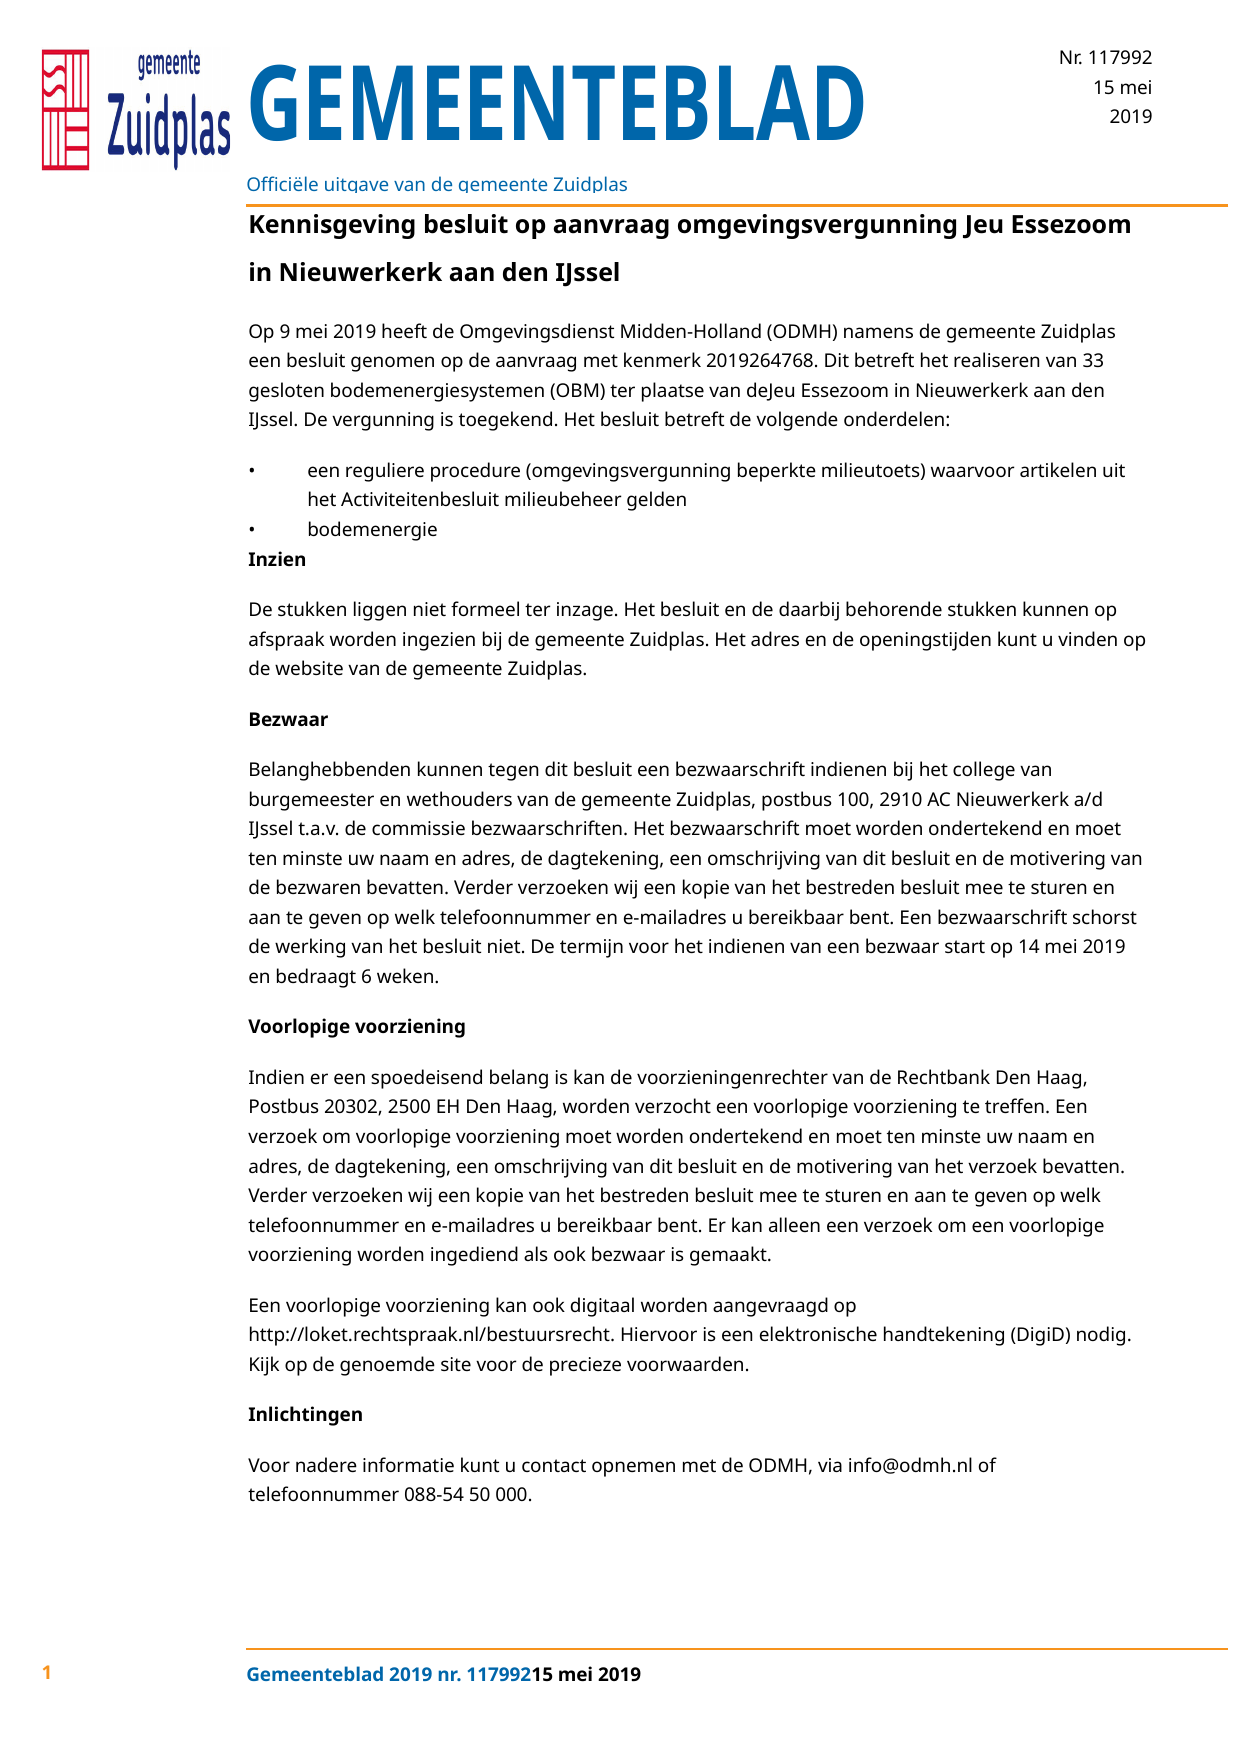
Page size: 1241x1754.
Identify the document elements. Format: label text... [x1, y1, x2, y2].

text Kennisgeving besluit op aanvraag omgevingsvergunning Jeu Essezoom in Nieuwerkerk aan den IJssel [248, 207, 1152, 288]
text Belanghebbenden kunnen tegen dit besluit een bezwaarschrift indienen bij het college van burgemeester en wethouders van de gemeente Zuidplas, postbus 100, 2910 AC Nieuwerkerk a/d IJssel t.a.v. de commissie bezwaarschriften. Het bezwaarschrift moet worden ondertekend en moet ten minste uw naam en adres, de dagtekening, een omschrijving van dit besluit en de motivering van de bezwaren bevatten. Verder verzoeken wij een kopie van het bestreden besluit mee te sturen en aan te geven op welk telefoonnummer en e-mailadres u bereikbaar bent. Een bezwaarschrift schorst de werking van het besluit niet. De termijn voor het indienen van een bezwaar start op 14 mei 2019 en bedraagt 6 weken. [248, 756, 1152, 989]
text Op 9 mei 2019 heeft de Omgevingsdienst Midden-Holland (ODMH) namens de gemeente Zuidplas een besluit genomen op de aanvraag met kenmerk 2019264768. Dit betreft het realiseren van 33 gesloten bodemenergiesystemen (OBM) ter plaatse van deJeu Essezoom in Nieuwerkerk aan den IJssel. De vergunning is toegekend. Het besluit betreft de volgende onderdelen: [248, 318, 1152, 432]
text Indien er een spoedeisend belang is kan de voorzieningenrechter van de Rechtbank Den Haag, Postbus 20302, 2500 EH Den Haag, worden verzocht een voorlopige voorziening te treffen. Een verzoek om voorlopige voorziening moet worden ondertekend en moet ten minste uw naam en adres, de dagtekening, een omschrijving van dit besluit en de motivering van het verzoek bevatten. Verder verzoeken wij een kopie van het bestreden besluit mee te sturen en aan te geven op welk telefoonnummer en e-mailadres u bereikbaar bent. Er kan alleen een verzoek om een voorlopige voorziening worden ingediend als ook bezwaar is gemaakt. [248, 1064, 1152, 1267]
list bodemenergie [248, 516, 1152, 542]
text Bezwaar [248, 706, 1152, 732]
text De stukken liggen niet formeel ter inzage. Het besluit en de daarbij behorende stukken kunnen op afspraak worden ingezien bij de gemeente Zuidplas. Het adres en de openingstijden kunt u vinden op de website van de gemeente Zuidplas. [248, 596, 1152, 681]
text Voorlopige voorziening [248, 1014, 1152, 1039]
text Inlichtingen [248, 1402, 1152, 1427]
list een reguliere procedure (omgevingsvergunning beperkte milieutoets) waarvoor artikelen uit het Activiteitenbesluit milieubeheer gelden [248, 457, 1152, 512]
text Inzien [248, 546, 1152, 572]
picture [41, 47, 231, 172]
text Een voorlopige voorziening kan ook digitaal worden aangevraagd op http://loket.rechtspraak.nl/bestuursrecht. Hiervoor is een elektronische handtekening (DigiD) nodig. Kijk op de genoemde site voor de precieze voorwaarden. [248, 1292, 1152, 1377]
text Voor nadere informatie kunt u contact opnemen met de ODMH, via info@odmh.nl of telefoonnummer 088-54 50 000. [248, 1452, 1152, 1507]
